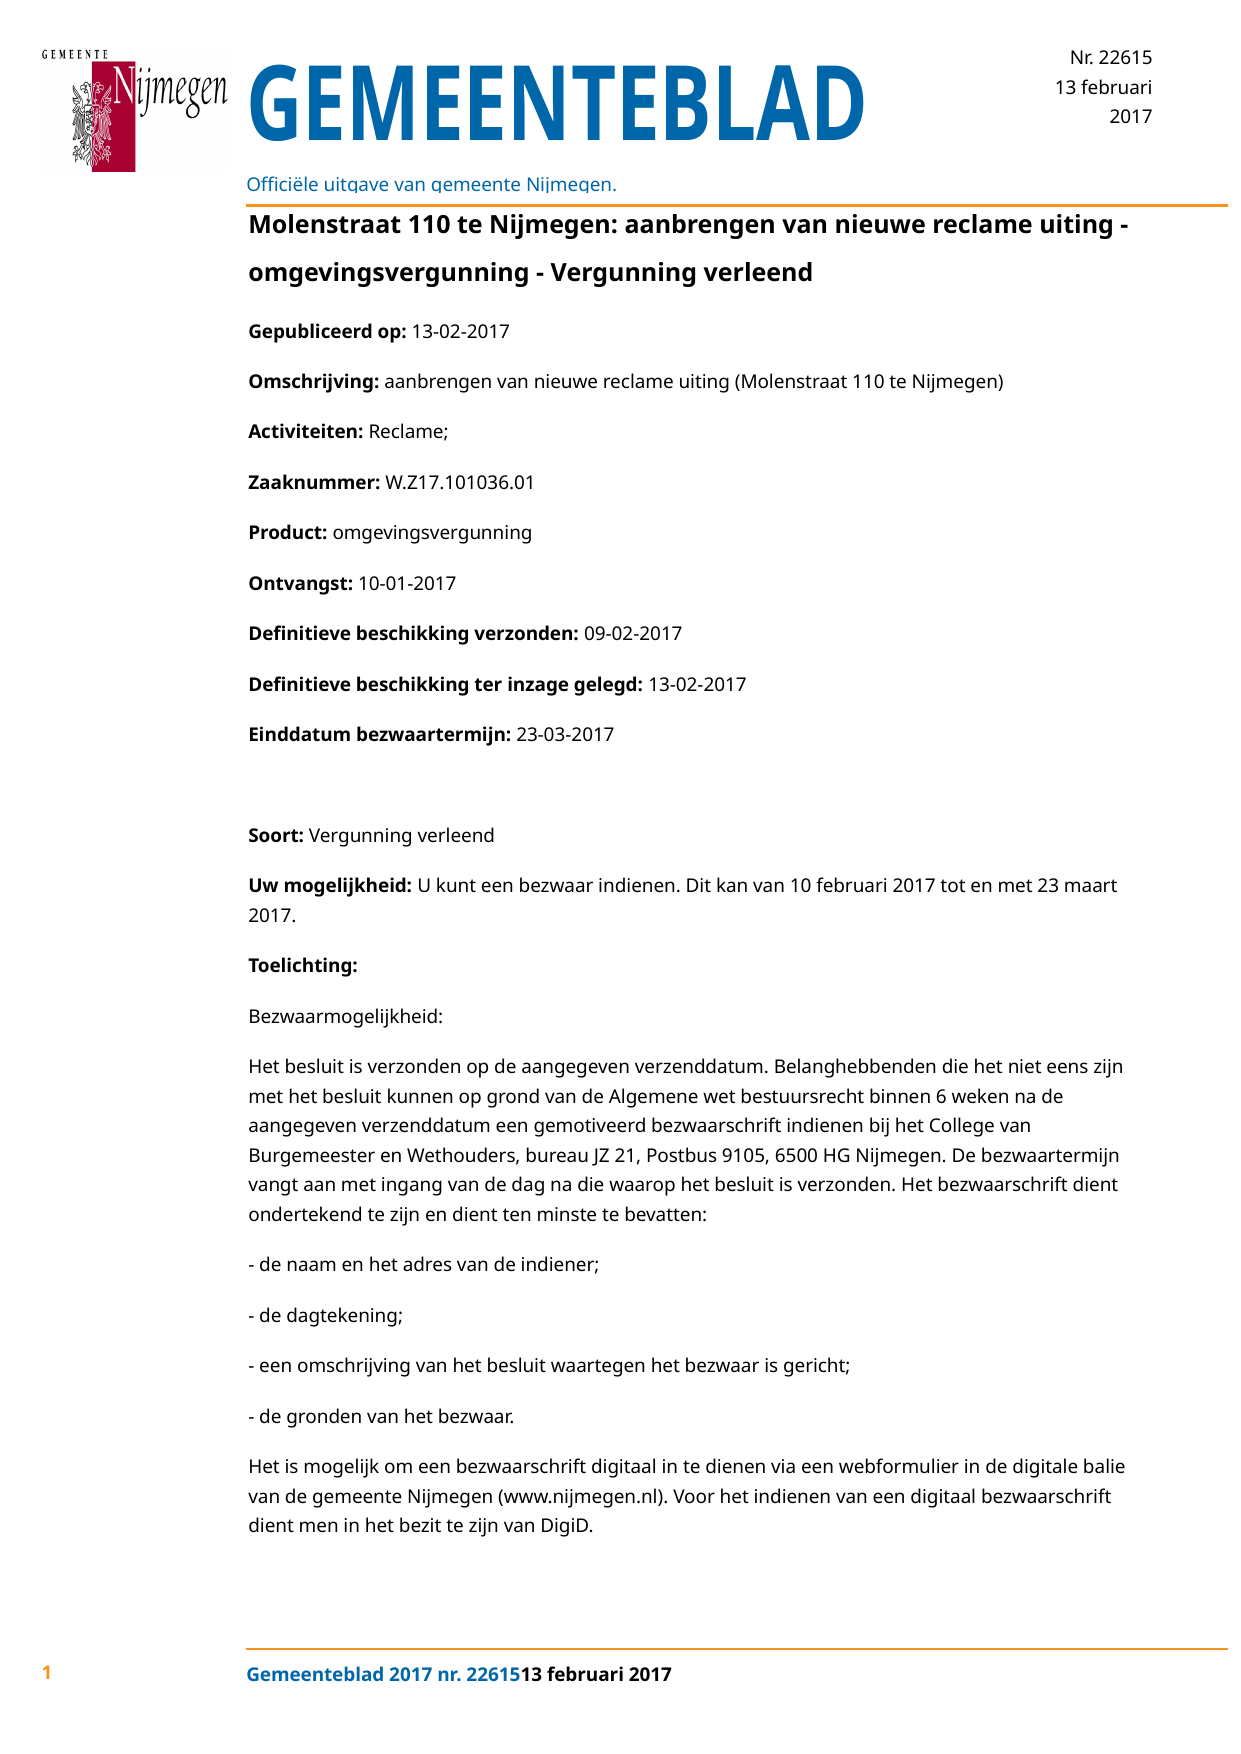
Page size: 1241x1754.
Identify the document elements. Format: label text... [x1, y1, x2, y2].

text Bezwaarmogelijkheid: [248, 1003, 1152, 1029]
text Einddatum bezwaartermijn: 23-03-2017 [248, 721, 1152, 747]
text Soort: Vergunning verleend [248, 822, 1152, 848]
text Definitieve beschikking verzonden: 09-02-2017 [248, 620, 1152, 646]
text Molenstraat 110 te Nijmegen: aanbrengen van nieuwe reclame uiting - omgevingsvergunning - Vergunning verleend [248, 207, 1152, 288]
text Ontvangst: 10-01-2017 [248, 570, 1152, 596]
text Product: omgevingsvergunning [248, 519, 1152, 545]
text - de naam en het adres van de indiener; [248, 1252, 1152, 1277]
text Zaaknummer: W.Z17.101036.01 [248, 469, 1152, 495]
text Het is mogelijk om een bezwaarschrift digitaal in te dienen via een webformulier in de digitale balie van de gemeente Nijmegen (www.nijmegen.nl). Voor het indienen van een digitaal bezwaarschrift dient men in het bezit te zijn van DigiD. [248, 1453, 1152, 1538]
text Toelichting: [248, 952, 1152, 978]
text - de gronden van het bezwaar. [248, 1403, 1152, 1429]
picture [41, 47, 231, 172]
text - een omschrijving van het besluit waartegen het bezwaar is gericht; [248, 1352, 1152, 1378]
text Gepubliceerd op: 13-02-2017 [248, 318, 1152, 344]
text Definitieve beschikking ter inzage gelegd: 13-02-2017 [248, 671, 1152, 697]
text - de dagtekening; [248, 1302, 1152, 1328]
text Het besluit is verzonden op de aangegeven verzenddatum. Belanghebbenden die het niet eens zijn met het besluit kunnen op grond van de Algemene wet bestuursrecht binnen 6 weken na de aangegeven verzenddatum een gemotiveerd bezwaarschrift indienen bij het College van Burgemeester en Wethouders, bureau JZ 21, Postbus 9105, 6500 HG Nijmegen. De bezwaartermijn vangt aan met ingang van de dag na die waarop het besluit is verzonden. Het bezwaarschrift dient ondertekend te zijn en dient ten minste te bevatten: [248, 1053, 1152, 1227]
text Omschrijving: aanbrengen van nieuwe reclame uiting (Molenstraat 110 te Nijmegen) [248, 368, 1152, 394]
text Activiteiten: Reclame; [248, 419, 1152, 444]
text Uw mogelijkheid: U kunt een bezwaar indienen. Dit kan van 10 februari 2017 tot en met 23 maart 2017. [248, 872, 1152, 928]
